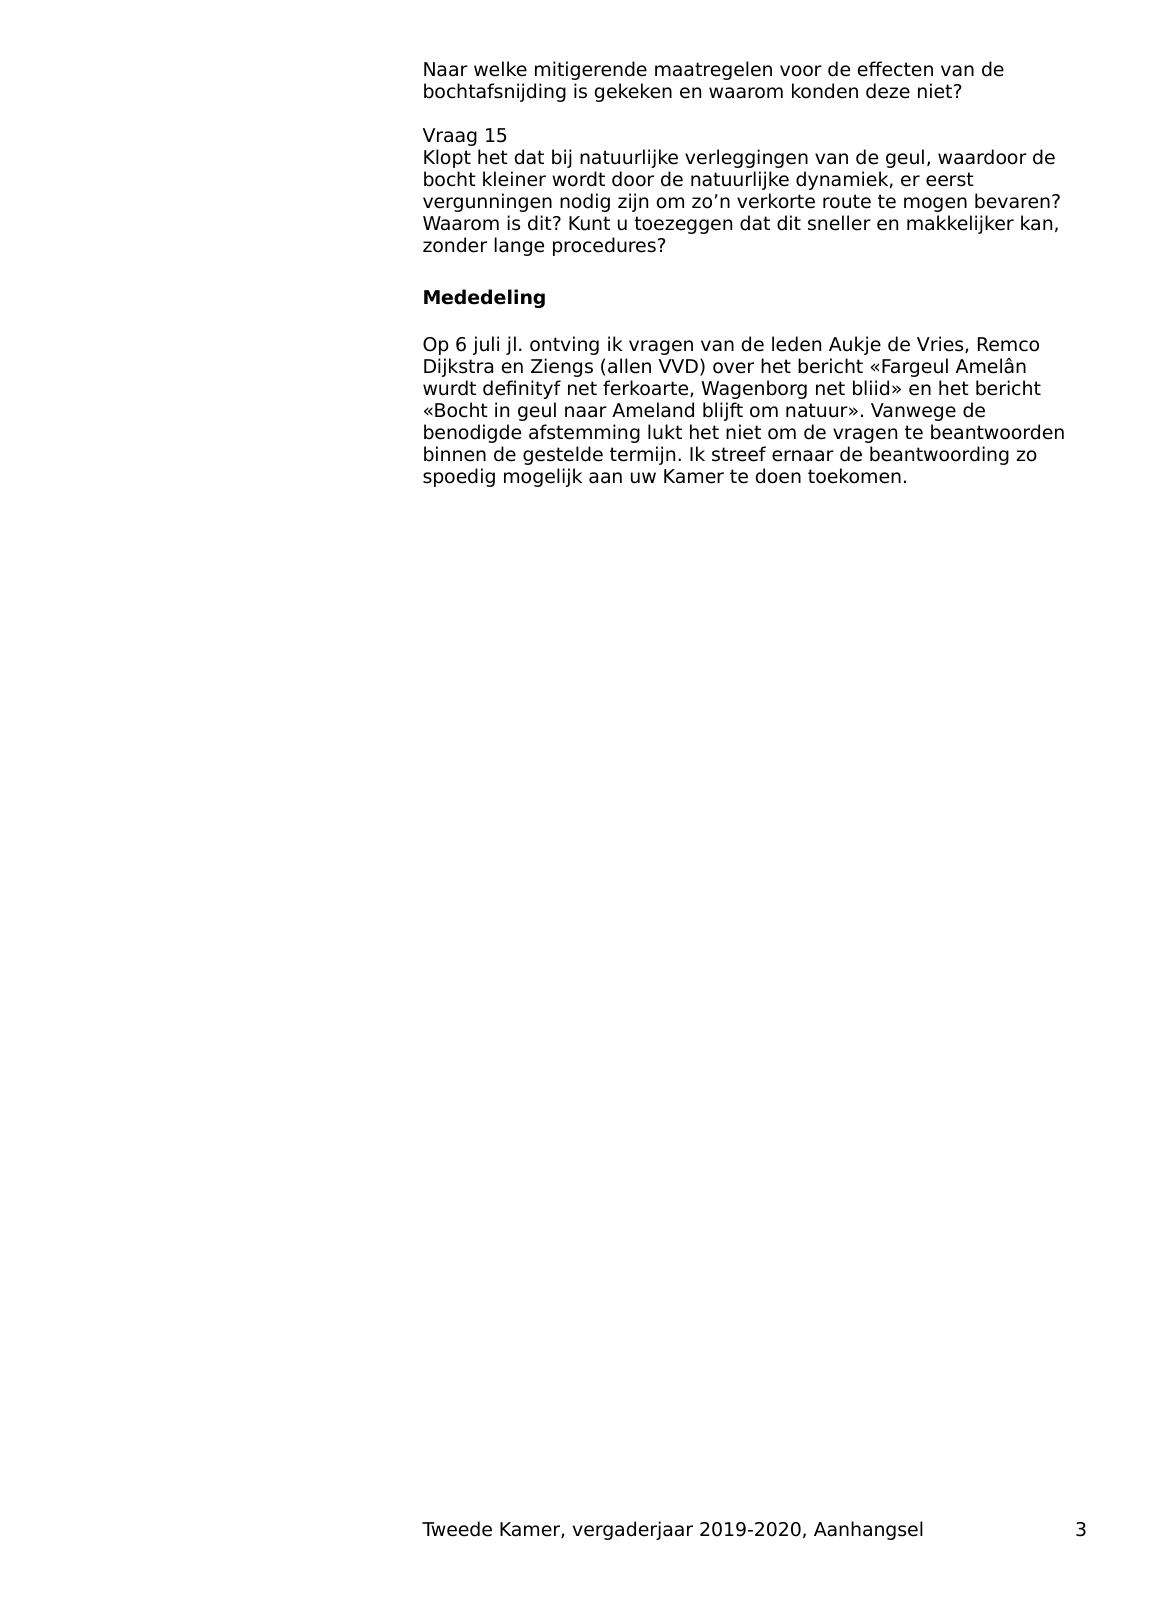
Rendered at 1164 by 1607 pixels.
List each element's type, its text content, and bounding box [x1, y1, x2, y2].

text Vraag 15 [422, 125, 1087, 147]
text Klopt het dat bij natuurlijke verleggingen van de geul, waardoor de bocht kleiner wordt door de natuurlijke dynamiek, er eerst vergunningen nodig zijn om zo’n verkorte route te mogen bevaren? Waarom is dit? Kunt u toezeggen dat dit sneller en makkelijker kan, zonder lange procedures? [422, 147, 1087, 257]
subtitle Mededeling [422, 287, 1087, 309]
text Op 6 juli jl. ontving ik vragen van de leden Aukje de Vries, Remco Dijkstra en Ziengs (allen VVD) over het bericht «Fargeul Amelân wurdt definityf net ferkoarte, Wagenborg net bliid» en het bericht «Bocht in geul naar Ameland blijft om natuur». Vanwege de benodigde afstemming lukt het niet om de vragen te beantwoorden binnen de gestelde termijn. Ik streef ernaar de beantwoording zo spoedig mogelijk aan uw Kamer te doen toekomen. [422, 334, 1087, 488]
text Naar welke mitigerende maatregelen voor de effecten van de bochtafsnijding is gekeken en waarom konden deze niet? [422, 59, 1087, 103]
